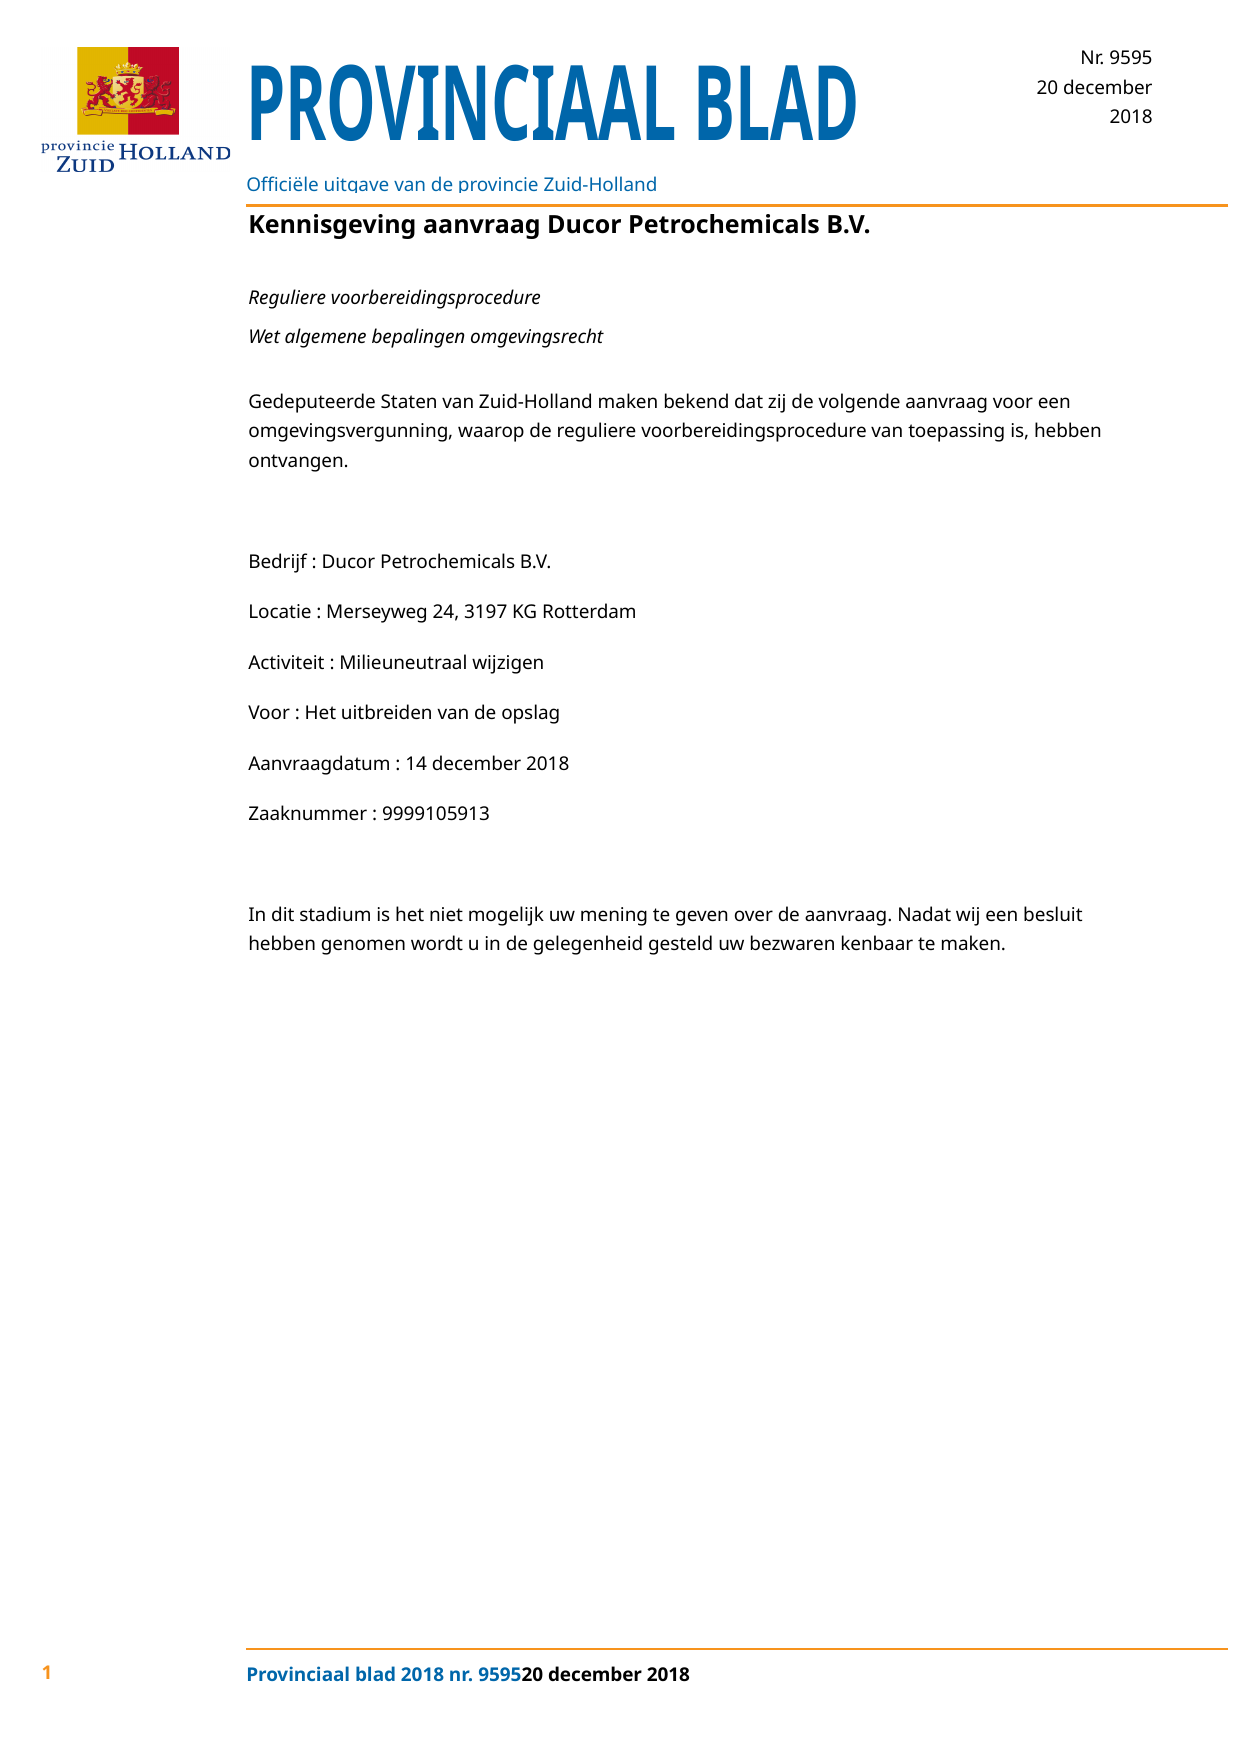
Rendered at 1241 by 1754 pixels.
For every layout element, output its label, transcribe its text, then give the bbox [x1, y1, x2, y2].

text Kennisgeving aanvraag Ducor Petrochemicals B.V. [248, 207, 1152, 241]
text Activiteit : Milieuneutraal wijzigen [248, 649, 1152, 675]
text Gedeputeerde Staten van Zuid-Holland maken bekend dat zij de volgende aanvraag voor een omgevingsvergunning, waarop de reguliere voorbereidingsprocedure van toepassing is, hebben ontvangen. [248, 388, 1152, 473]
text Aanvraagdatum : 14 december 2018 [248, 750, 1152, 776]
text Locatie : Merseyweg 24, 3197 KG Rotterdam [248, 598, 1152, 624]
text Reguliere voorbereidingsprocedure [248, 284, 1152, 309]
text In dit stadium is het niet mogelijk uw mening te geven over de aanvraag. Nadat wij een besluit hebben genomen wordt u in de gelegenheid gesteld uw bezwaren kenbaar te maken. [248, 901, 1152, 956]
text Bedrijf : Ducor Petrochemicals B.V. [248, 548, 1152, 574]
text Wet algemene bepalingen omgevingsrecht [248, 323, 1152, 349]
text Voor : Het uitbreiden van de opslag [248, 699, 1152, 725]
picture [41, 47, 231, 172]
text Zaaknummer : 9999105913 [248, 800, 1152, 826]
